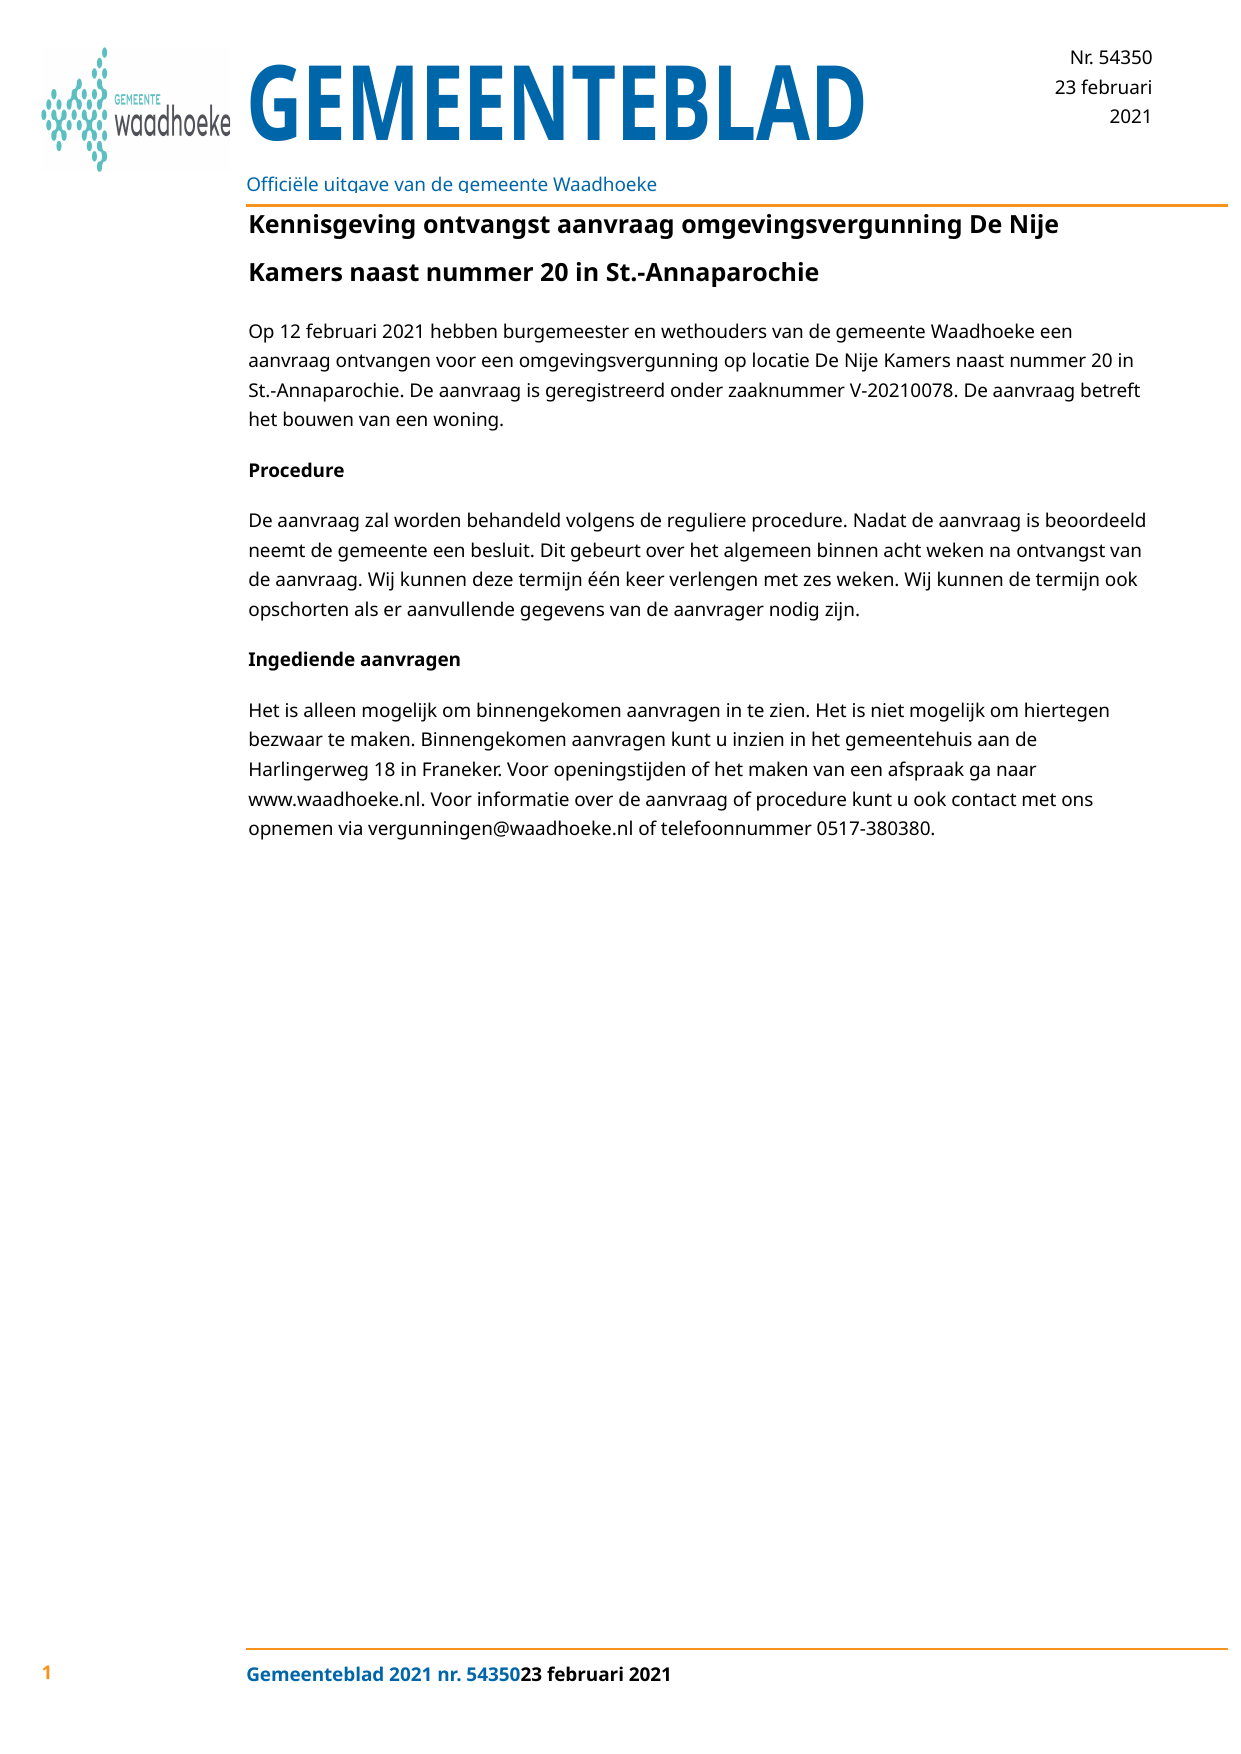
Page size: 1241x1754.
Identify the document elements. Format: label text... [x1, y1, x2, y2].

picture [41, 47, 231, 172]
text Het is alleen mogelijk om binnengekomen aanvragen in te zien. Het is niet mogelijk om hiertegen bezwaar te maken. Binnengekomen aanvragen kunt u inzien in het gemeentehuis aan de Harlingerweg 18 in Franeker. Voor openingstijden of het maken van een afspraak ga naar www.waadhoeke.nl. Voor informatie over de aanvraag of procedure kunt u ook contact met ons opnemen via vergunningen@waadhoeke.nl of telefoonnummer 0517-380380. [248, 697, 1152, 841]
text Procedure [248, 457, 1152, 483]
text De aanvraag zal worden behandeld volgens de reguliere procedure. Nadat de aanvraag is beoordeeld neemt de gemeente een besluit. Dit gebeurt over het algemeen binnen acht weken na ontvangst van de aanvraag. Wij kunnen deze termijn één keer verlengen met zes weken. Wij kunnen de termijn ook opschorten als er aanvullende gegevens van de aanvrager nodig zijn. [248, 507, 1152, 622]
text Op 12 februari 2021 hebben burgemeester en wethouders van de gemeente Waadhoeke een aanvraag ontvangen voor een omgevingsvergunning op locatie De Nije Kamers naast nummer 20 in St.-Annaparochie. De aanvraag is geregistreerd onder zaaknummer V-20210078. De aanvraag betreft het bouwen van een woning. [248, 318, 1152, 432]
text Kennisgeving ontvangst aanvraag omgevingsvergunning De Nije Kamers naast nummer 20 in St.-Annaparochie [248, 207, 1152, 288]
text Ingediende aanvragen [248, 647, 1152, 672]
